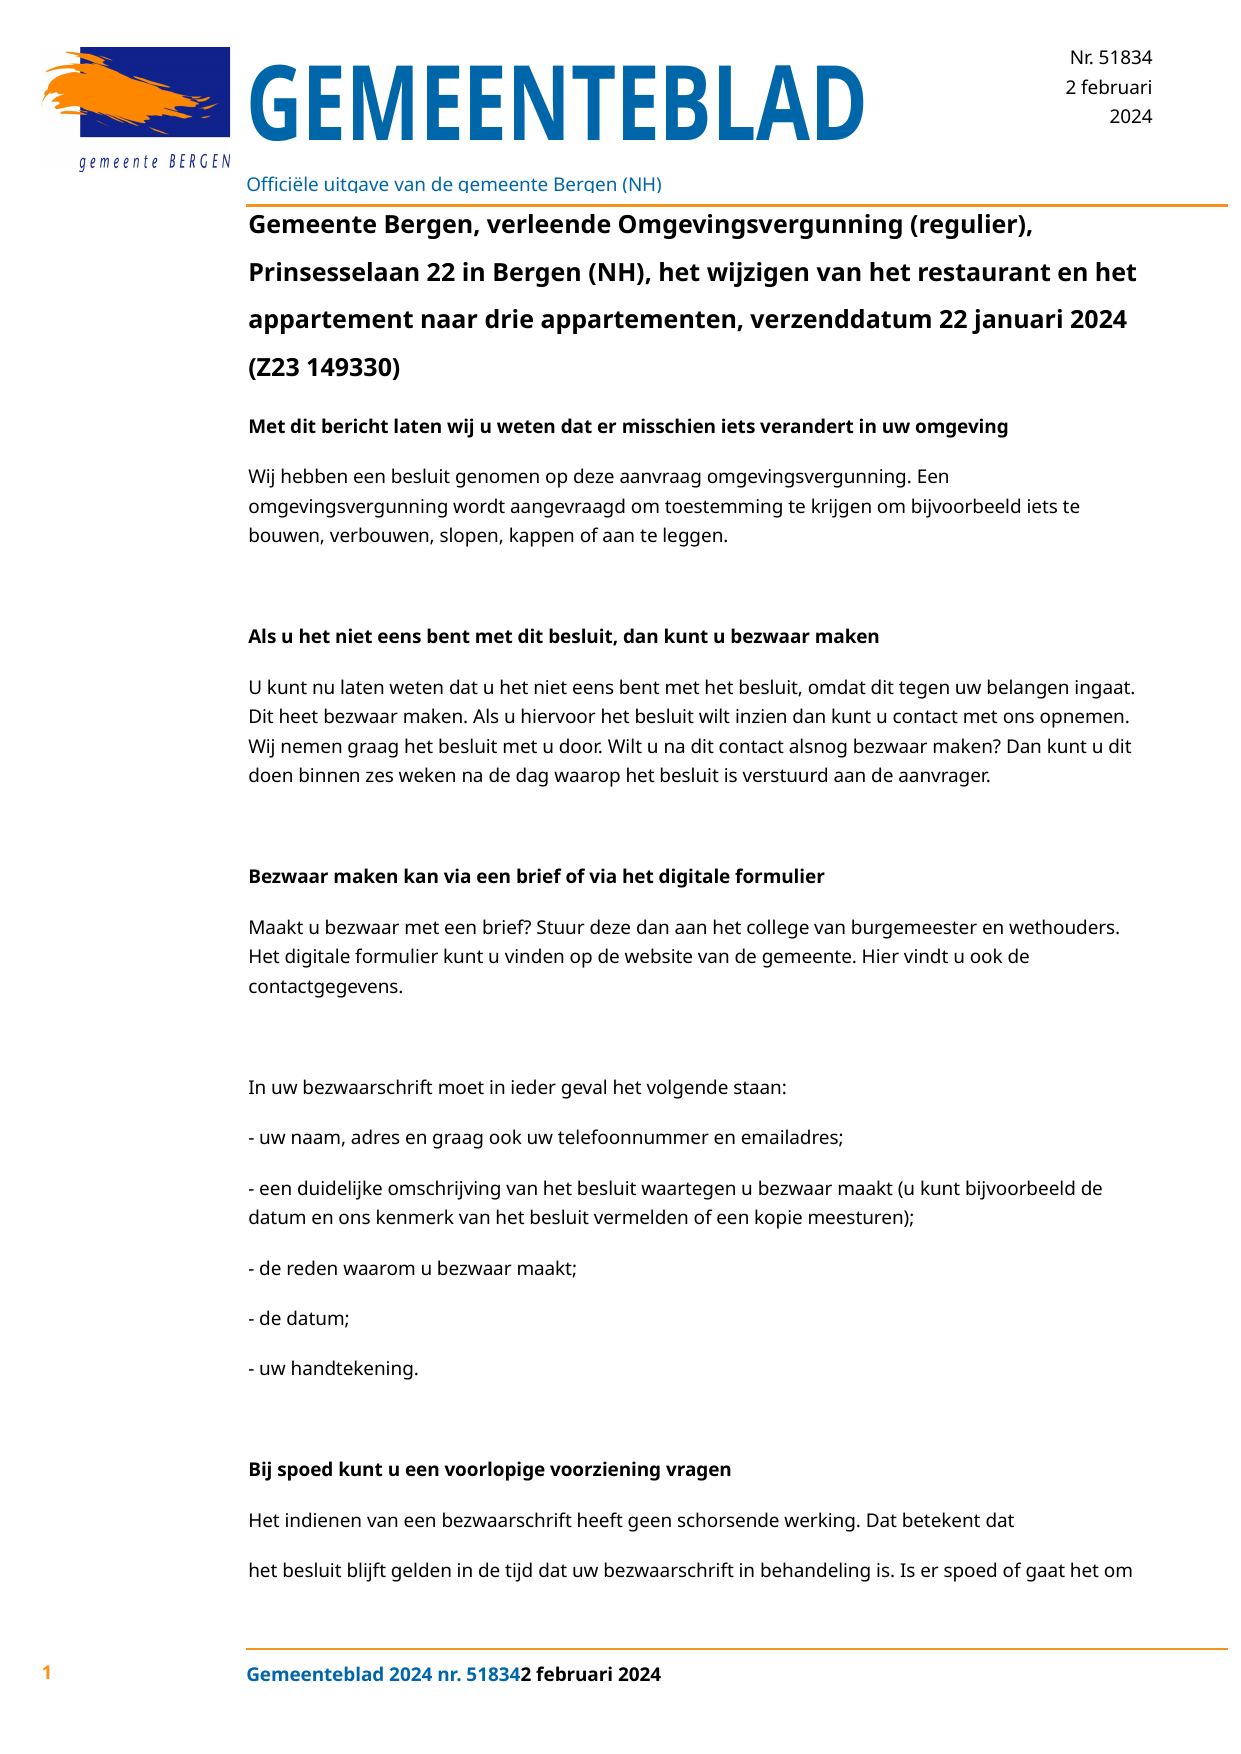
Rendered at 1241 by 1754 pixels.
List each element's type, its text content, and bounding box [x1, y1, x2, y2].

text Maakt u bezwaar met een brief? Stuur deze dan aan het college van burgemeester en wethouders. Het digitale formulier kunt u vinden op de website van de gemeente. Hier vindt u ook de contactgegevens. [248, 914, 1152, 999]
text - een duidelijke omschrijving van het besluit waartegen u bezwaar maakt (u kunt bijvoorbeeld de datum en ons kenmerk van het besluit vermelden of een kopie meesturen); [248, 1175, 1152, 1230]
text - de reden waarom u bezwaar maakt; [248, 1255, 1152, 1281]
text - uw naam, adres en graag ook uw telefoonnummer en emailadres; [248, 1124, 1152, 1150]
text Als u het niet eens bent met dit besluit, dan kunt u bezwaar maken [248, 623, 1152, 649]
text Bezwaar maken kan via een brief of via het digitale formulier [248, 863, 1152, 889]
text Met dit bericht laten wij u weten dat er misschien iets verandert in uw omgeving [248, 413, 1152, 439]
picture [41, 47, 231, 172]
text Bij spoed kunt u een voorlopige voorziening vragen [248, 1456, 1152, 1482]
text Gemeente Bergen, verleende Omgevingsvergunning (regulier), Prinsesselaan 22 in Bergen (NH), het wijzigen van het restaurant en het appartement naar drie appartementen, verzenddatum 22 januari 2024 (Z23 149330) [248, 207, 1152, 384]
text - uw handtekening. [248, 1356, 1152, 1381]
text Wij hebben een besluit genomen op deze aanvraag omgevingsvergunning. Een omgevingsvergunning wordt aangevraagd om toestemming te krijgen om bijvoorbeeld iets te bouwen, verbouwen, slopen, kappen of aan te leggen. [248, 463, 1152, 548]
text - de datum; [248, 1305, 1152, 1331]
text U kunt nu laten weten dat u het niet eens bent met het besluit, omdat dit tegen uw belangen ingaat. Dit heet bezwaar maken. Als u hiervoor het besluit wilt inzien dan kunt u contact met ons opnemen. Wij nemen graag het besluit met u door. Wilt u na dit contact alsnog bezwaar maken? Dan kunt u dit doen binnen zes weken na de dag waarop het besluit is verstuurd aan de aanvrager. [248, 674, 1152, 788]
text In uw bezwaarschrift moet in ieder geval het volgende staan: [248, 1074, 1152, 1100]
text Het indienen van een bezwaarschrift heeft geen schorsende werking. Dat betekent dat [248, 1507, 1152, 1533]
text het besluit blijft gelden in de tijd dat uw bezwaarschrift in behandeling is. Is er spoed of gaat het om [248, 1557, 1152, 1583]
